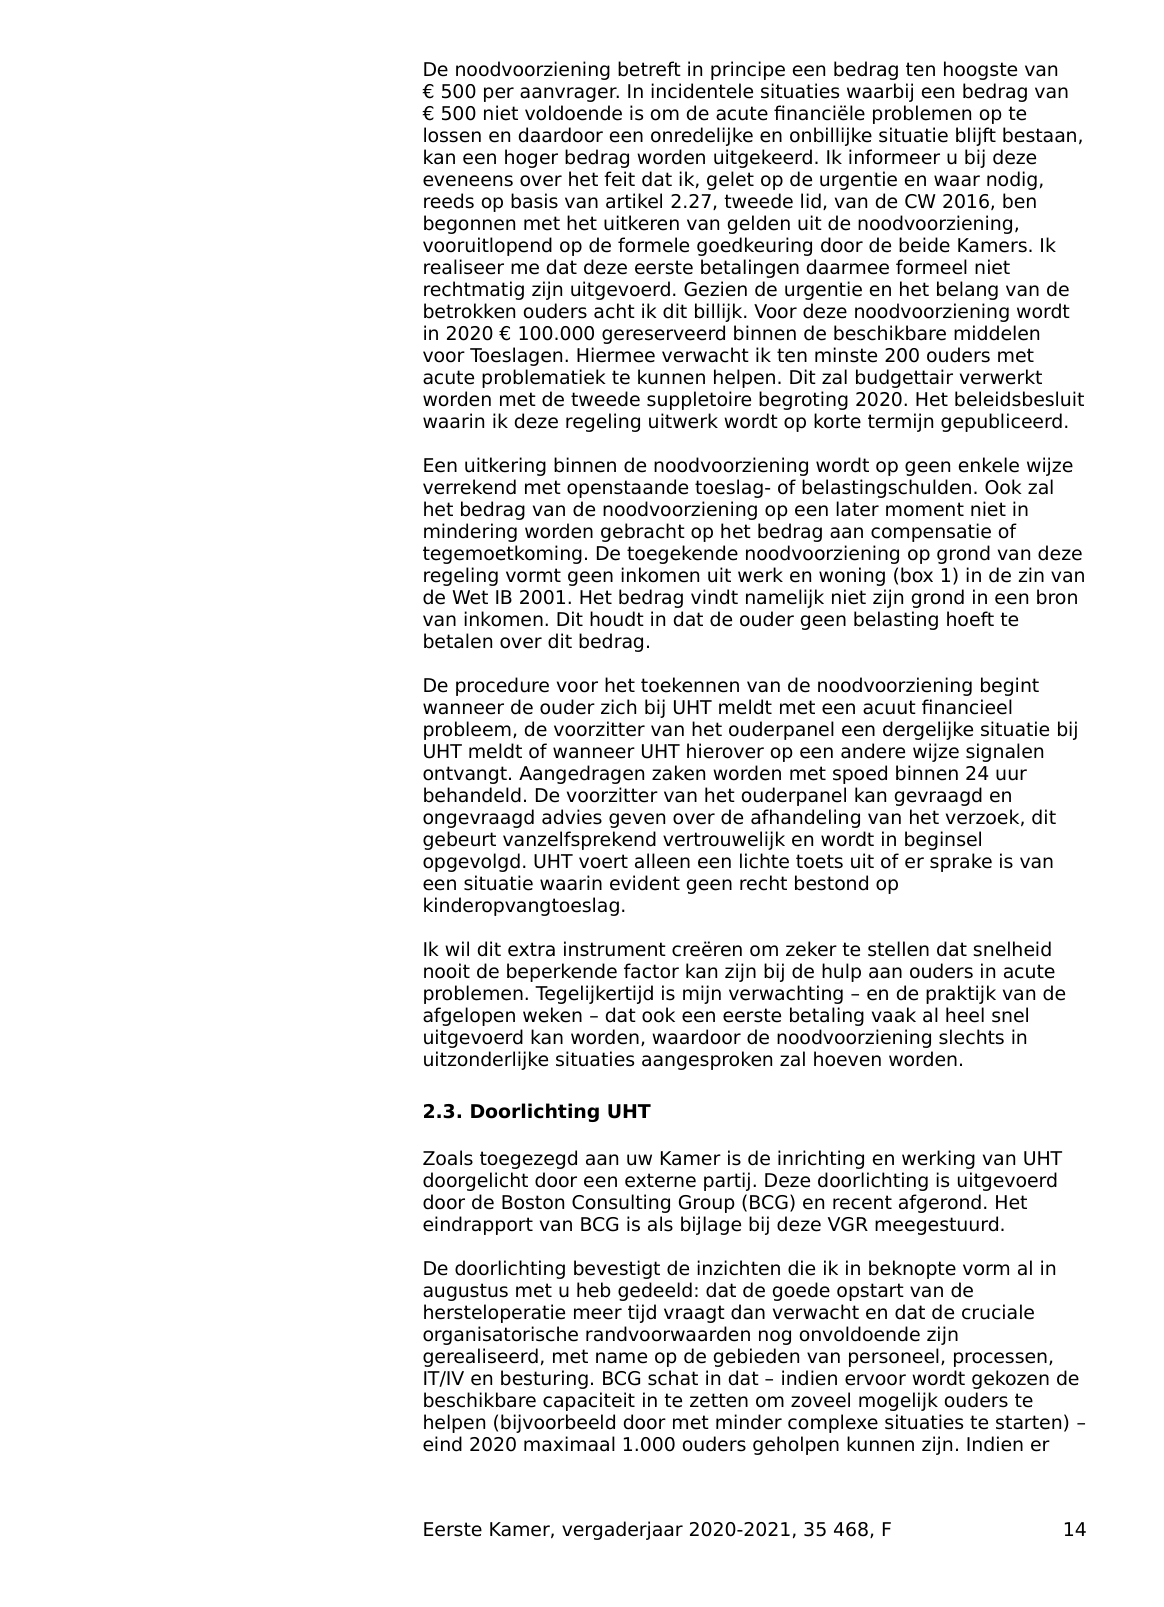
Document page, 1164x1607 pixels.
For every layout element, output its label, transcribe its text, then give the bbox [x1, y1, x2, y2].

text De procedure voor het toekennen van de noodvoorziening begint wanneer de ouder zich bij UHT meldt met een acuut financieel probleem, de voorzitter van het ouderpanel een dergelijke situatie bij UHT meldt of wanneer UHT hierover op een andere wijze signalen ontvangt. Aangedragen zaken worden met spoed binnen 24 uur behandeld. De voorzitter van het ouderpanel kan gevraagd en ongevraagd advies geven over de afhandeling van het verzoek, dit gebeurt vanzelfsprekend vertrouwelijk en wordt in beginsel opgevolgd. UHT voert alleen een lichte toets uit of er sprake is van een situatie waarin evident geen recht bestond op kinderopvangtoeslag. [422, 675, 1087, 917]
subtitle 2.3. Doorlichting UHT [422, 1101, 1087, 1123]
text De doorlichting bevestigt de inzichten die ik in beknopte vorm al in augustus met u heb gedeeld: dat de goede opstart van de hersteloperatie meer tijd vraagt dan verwacht en dat de cruciale organisatorische randvoorwaarden nog onvoldoende zijn gerealiseerd, met name op de gebieden van personeel, processen, IT/IV en besturing. BCG schat in dat – indien ervoor wordt gekozen de beschikbare capaciteit in te zetten om zoveel mogelijk ouders te helpen (bijvoorbeeld door met minder complexe situaties te starten) – eind 2020 maximaal 1.000 ouders geholpen kunnen zijn. Indien er [422, 1258, 1087, 1456]
text Ik wil dit extra instrument creëren om zeker te stellen dat snelheid nooit de beperkende factor kan zijn bij de hulp aan ouders in acute problemen. Tegelijkertijd is mijn verwachting – en de praktijk van de afgelopen weken – dat ook een eerste betaling vaak al heel snel uitgevoerd kan worden, waardoor de noodvoorziening slechts in uitzonderlijke situaties aangesproken zal hoeven worden. [422, 939, 1087, 1071]
text De noodvoorziening betreft in principe een bedrag ten hoogste van € 500 per aanvrager. In incidentele situaties waarbij een bedrag van € 500 niet voldoende is om de acute financiële problemen op te lossen en daardoor een onredelijke en onbillijke situatie blijft bestaan, kan een hoger bedrag worden uitgekeerd. Ik informeer u bij deze eveneens over het feit dat ik, gelet op de urgentie en waar nodig, reeds op basis van artikel 2.27, tweede lid, van de CW 2016, ben begonnen met het uitkeren van gelden uit de noodvoorziening, vooruitlopend op de formele goedkeuring door de beide Kamers. Ik realiseer me dat deze eerste betalingen daarmee formeel niet rechtmatig zijn uitgevoerd. Gezien de urgentie en het belang van de betrokken ouders acht ik dit billijk. Voor deze noodvoorziening wordt in 2020 € 100.000 gereserveerd binnen de beschikbare middelen voor Toeslagen. Hiermee verwacht ik ten minste 200 ouders met acute problematiek te kunnen helpen. Dit zal budgettair verwerkt worden met de tweede suppletoire begroting 2020. Het beleidsbesluit waarin ik deze regeling uitwerk wordt op korte termijn gepubliceerd. [422, 59, 1087, 433]
text Zoals toegezegd aan uw Kamer is de inrichting en werking van UHT doorgelicht door een externe partij. Deze doorlichting is uitgevoerd door de Boston Consulting Group (BCG) en recent afgerond. Het eindrapport van BCG is als bijlage bij deze VGR meegestuurd. [422, 1148, 1087, 1236]
text Een uitkering binnen de noodvoorziening wordt op geen enkele wijze verrekend met openstaande toeslag- of belastingschulden. Ook zal het bedrag van de noodvoorziening op een later moment niet in mindering worden gebracht op het bedrag aan compensatie of tegemoetkoming. De toegekende noodvoorziening op grond van deze regeling vormt geen inkomen uit werk en woning (box 1) in de zin van de Wet IB 2001. Het bedrag vindt namelijk niet zijn grond in een bron van inkomen. Dit houdt in dat de ouder geen belasting hoeft te betalen over dit bedrag. [422, 455, 1087, 653]
